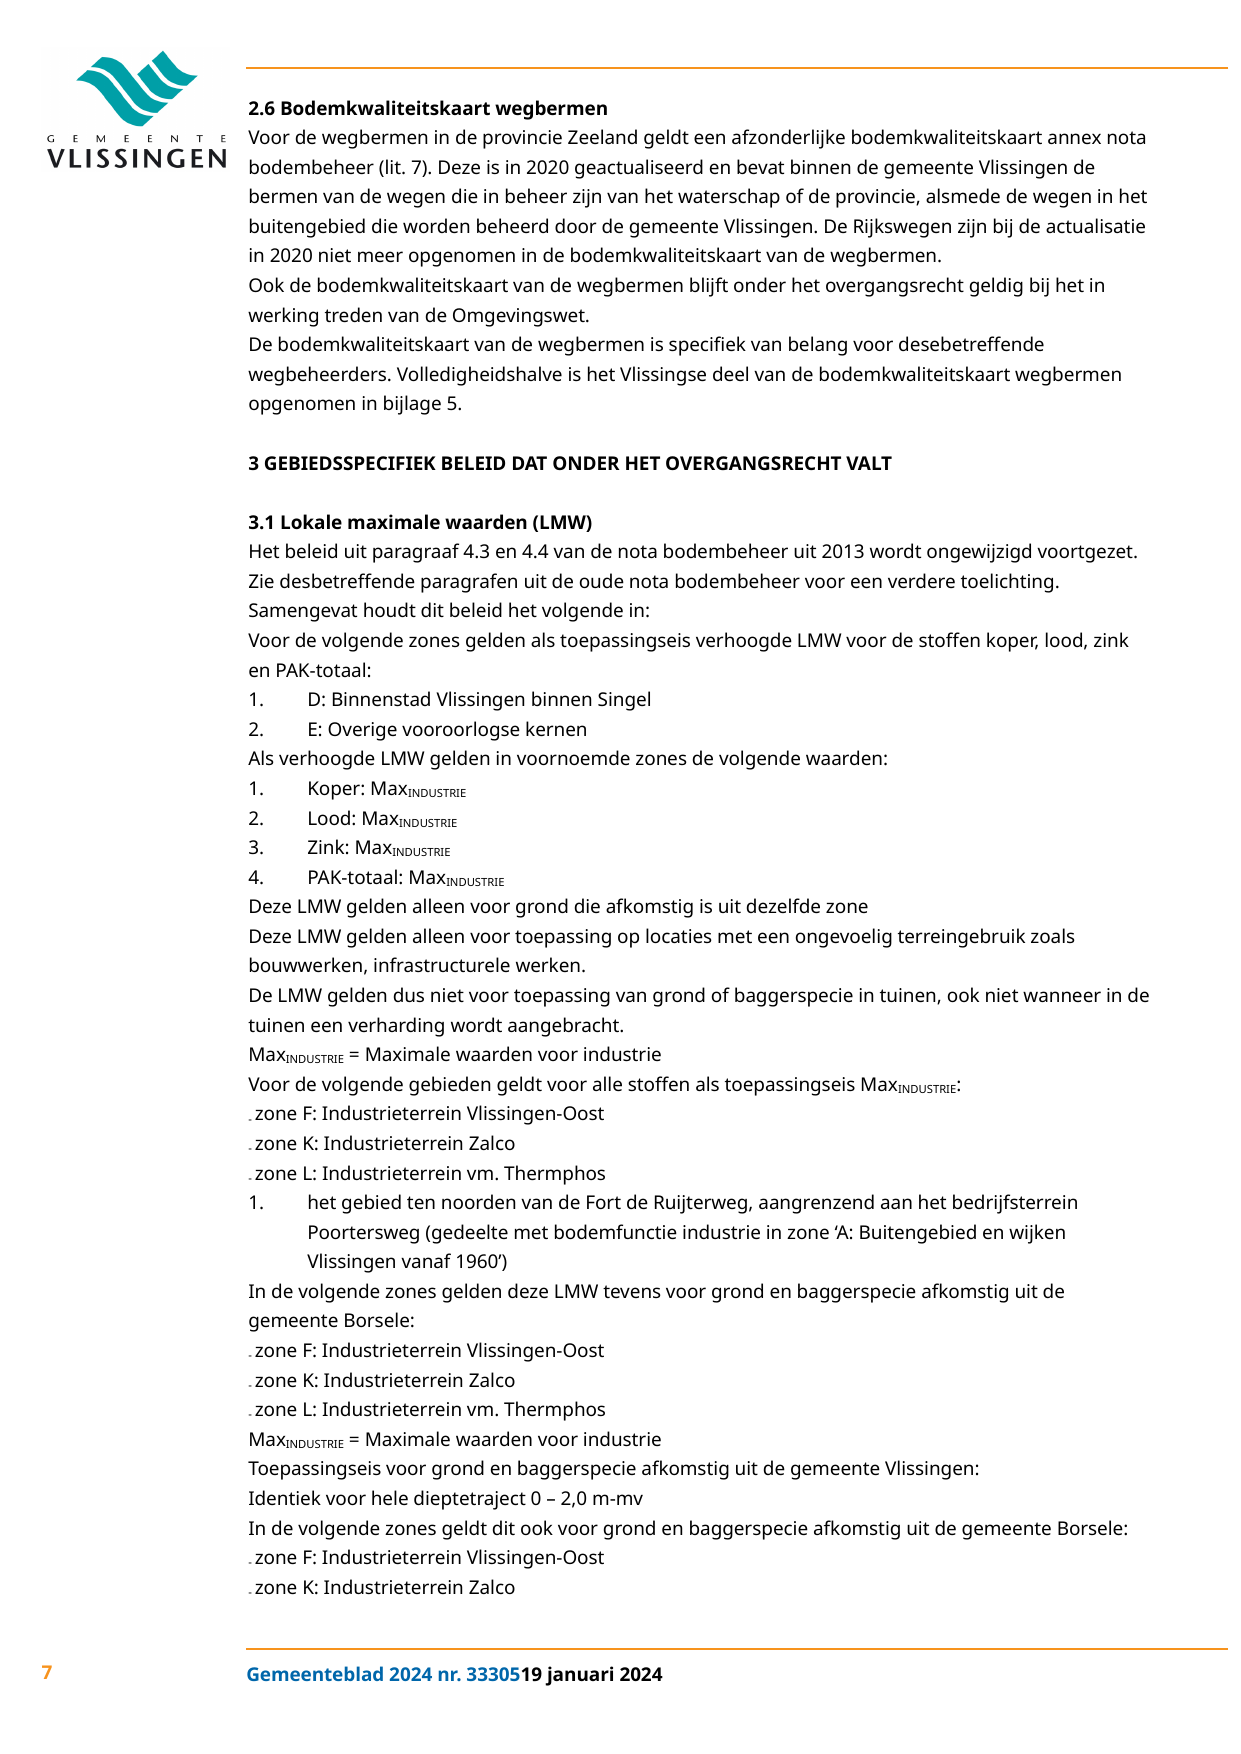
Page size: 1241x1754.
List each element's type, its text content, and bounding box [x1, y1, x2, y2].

text - zone K: Industrieterrein Zalco [248, 1574, 1152, 1600]
text 3.1 Lokale maximale waarden (LMW) [248, 509, 1152, 535]
text - zone K: Industrieterrein Zalco [248, 1367, 1152, 1393]
text Toepassingseis voor grond en baggerspecie afkomstig uit de gemeente Vlissingen: [248, 1456, 1152, 1481]
text MaxINDUSTRIE = Maximale waarden voor industrie [248, 1426, 1152, 1452]
text Voor de volgende zones gelden als toepassingseis verhoogde LMW voor de stoffen koper, lood, zink en PAK-totaal: [248, 627, 1152, 683]
text Deze LMW gelden alleen voor grond die afkomstig is uit dezelfde zone [248, 893, 1152, 919]
list E: Overige vooroorlogse kernen [248, 716, 1152, 742]
text In de volgende zones geldt dit ook voor grond en baggerspecie afkomstig uit de gemeente Borsele: [248, 1515, 1152, 1541]
text - zone L: Industrieterrein vm. Thermphos [248, 1160, 1152, 1186]
text Samengevat houdt dit beleid het volgende in: [248, 598, 1152, 623]
list Zink: MaxINDUSTRIE [248, 834, 1152, 860]
list het gebied ten noorden van de Fort de Ruijterweg, aangrenzend aan het bedrijfsterrein Poortersweg (gedeelte met bodemfunctie industrie in zone ‘A: Buitengebied en wijken Vlissingen vanaf 1960’) [248, 1189, 1152, 1274]
text Voor de volgende gebieden geldt voor alle stoffen als toepassingseis MaxINDUSTRIE: [248, 1071, 1152, 1097]
text - zone F: Industrieterrein Vlissingen-Oost [248, 1544, 1152, 1570]
text - zone K: Industrieterrein Zalco [248, 1130, 1152, 1156]
list D: Binnenstad Vlissingen binnen Singel [248, 686, 1152, 712]
text In de volgende zones gelden deze LMW tevens voor grond en baggerspecie afkomstig uit de gemeente Borsele: [248, 1278, 1152, 1333]
list PAK-totaal: MaxINDUSTRIE [248, 864, 1152, 890]
text 2.6 Bodemkwaliteitskaart wegbermen [248, 95, 1152, 121]
text - zone F: Industrieterrein Vlissingen-Oost [248, 1337, 1152, 1363]
text - zone F: Industrieterrein Vlissingen-Oost [248, 1101, 1152, 1126]
text MaxINDUSTRIE = Maximale waarden voor industrie [248, 1041, 1152, 1067]
text Deze LMW gelden alleen voor toepassing op locaties met een ongevoelig terreingebruik zoals bouwwerken, infrastructurele werken. [248, 923, 1152, 978]
text De LMW gelden dus niet voor toepassing van grond of baggerspecie in tuinen, ook niet wanneer in de tuinen een verharding wordt aangebracht. [248, 982, 1152, 1038]
text Als verhoogde LMW gelden in voornoemde zones de volgende waarden: [248, 746, 1152, 771]
list Koper: MaxINDUSTRIE [248, 775, 1152, 801]
text - zone L: Industrieterrein vm. Thermphos [248, 1396, 1152, 1422]
list Lood: MaxINDUSTRIE [248, 805, 1152, 831]
text De bodemkwaliteitskaart van de wegbermen is specifiek van belang voor desebetreffende wegbeheerders. Volledigheidshalve is het Vlissingse deel van de bodemkwaliteitskaart wegbermen opgenomen in bijlage 5. [248, 331, 1152, 416]
text Voor de wegbermen in de provincie Zeeland geldt een afzonderlijke bodemkwaliteitskaart annex nota bodembeheer (lit. 7). Deze is in 2020 geactualiseerd en bevat binnen de gemeente Vlissingen de bermen van de wegen die in beheer zijn van het waterschap of de provincie, alsmede de wegen in het buitengebied die worden beheerd door de gemeente Vlissingen. De Rijkswegen zijn bij de actualisatie in 2020 niet meer opgenomen in de bodemkwaliteitskaart van de wegbermen. [248, 124, 1152, 268]
picture [41, 47, 231, 172]
text Ook de bodemkwaliteitskaart van de wegbermen blijft onder het overgangsrecht geldig bij het in werking treden van de Omgevingswet. [248, 272, 1152, 328]
text 3 GEBIEDSSPECIFIEK BELEID DAT ONDER HET OVERGANGSRECHT VALT [248, 450, 1152, 476]
text Identiek voor hele dieptetraject 0 – 2,0 m-mv [248, 1485, 1152, 1511]
text Het beleid uit paragraaf 4.3 en 4.4 van de nota bodembeheer uit 2013 wordt ongewijzigd voortgezet. Zie desbetreffende paragrafen uit de oude nota bodembeheer voor een verdere toelichting. [248, 538, 1152, 594]
